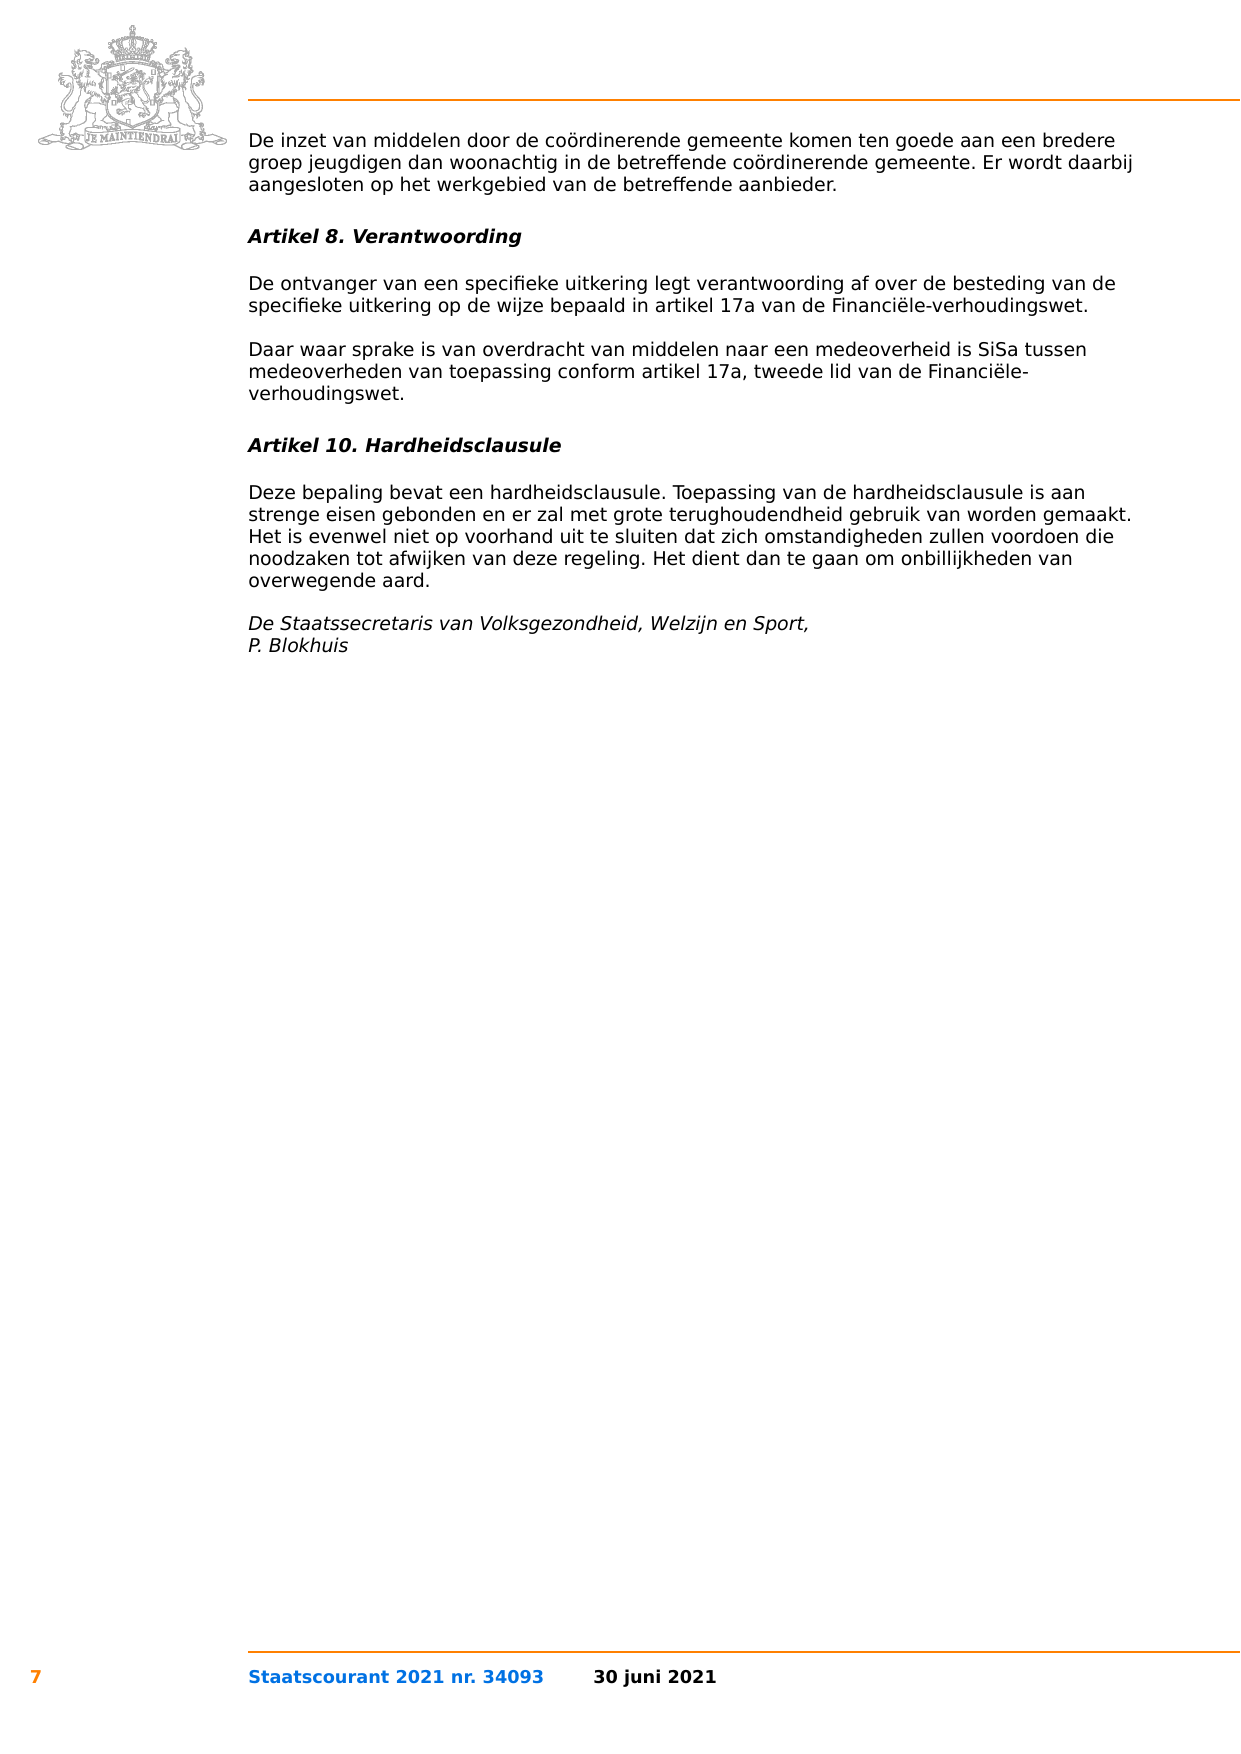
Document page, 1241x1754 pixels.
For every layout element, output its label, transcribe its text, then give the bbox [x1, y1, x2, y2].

text Daar waar sprake is van overdracht van middelen naar een medeoverheid is SiSa tussen medeoverheden van toepassing conform artikel 17a, tweede lid van de Financiële-verhoudingswet. [248, 339, 1163, 404]
subtitle Artikel 8. Verantwoording [248, 226, 1163, 248]
text De Staatssecretaris van Volksgezondheid, Welzijn en Sport, P. Blokhuis [248, 613, 1163, 657]
text De ontvanger van een specifieke uitkering legt verantwoording af over de besteding van de specifieke uitkering op de wijze bepaald in artikel 17a van de Financiële-verhoudingswet. [248, 273, 1163, 317]
text Deze bepaling bevat een hardheidsclausule. Toepassing van de hardheidsclausule is aan strenge eisen gebonden en er zal met grote terughoudendheid gebruik van worden gemaakt. Het is evenwel niet op voorhand uit te sluiten dat zich omstandigheden zullen voordoen die noodzaken tot afwijken van deze regeling. Het dient dan te gaan om onbillijkheden van overwegende aard. [248, 482, 1163, 591]
text De inzet van middelen door de coördinerende gemeente komen ten goede aan een bredere groep jeugdigen dan woonachtig in de betreffende coördinerende gemeente. Er wordt daarbij aangesloten op het werkgebied van de betreffende aanbieder. [248, 130, 1163, 196]
picture [38, 25, 227, 150]
subtitle Artikel 10. Hardheidsclausule [248, 434, 1163, 457]
